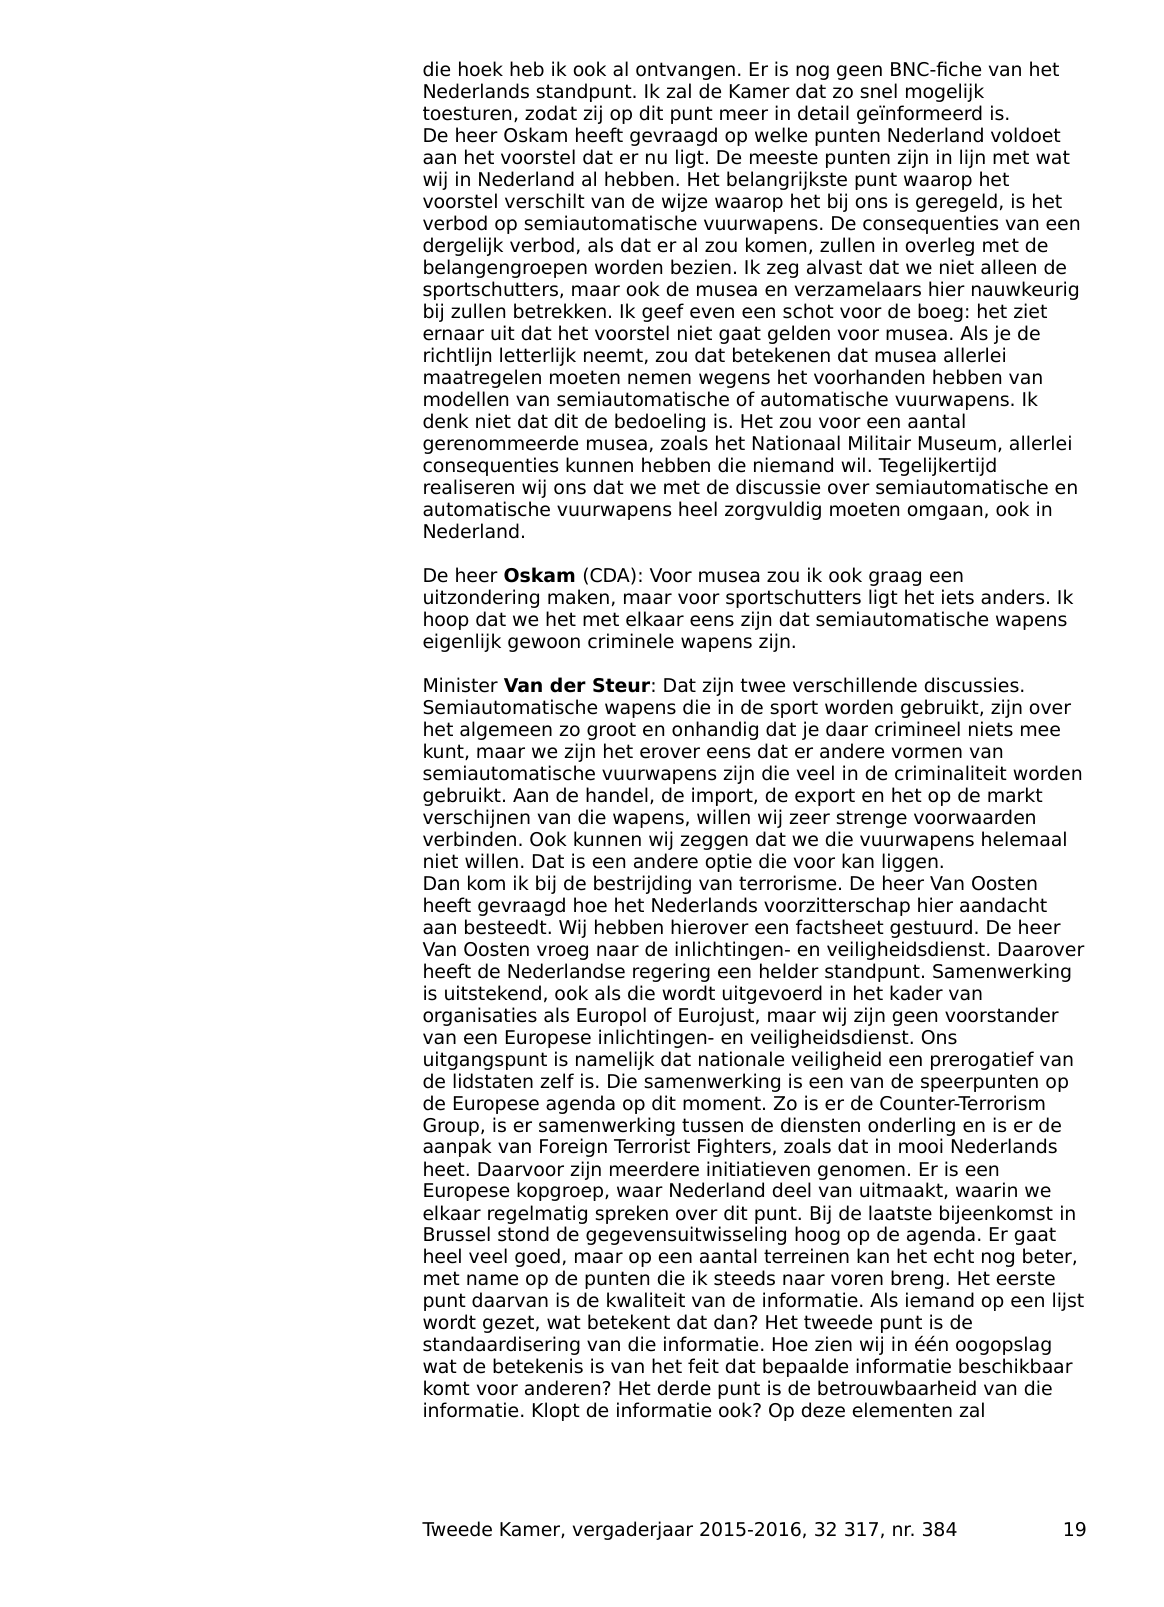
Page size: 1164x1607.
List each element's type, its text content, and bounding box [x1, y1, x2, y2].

text De heer Oskam (CDA): Voor musea zou ik ook graag een uitzondering maken, maar voor sportschutters ligt het iets anders. Ik hoop dat we het met elkaar eens zijn dat semiautomatische wapens eigenlijk gewoon criminele wapens zijn. [422, 565, 1087, 653]
text die hoek heb ik ook al ontvangen. Er is nog geen BNC-fiche van het Nederlands standpunt. Ik zal de Kamer dat zo snel mogelijk toesturen, zodat zij op dit punt meer in detail geïnformeerd is. [422, 59, 1087, 125]
text De heer Oskam heeft gevraagd op welke punten Nederland voldoet aan het voorstel dat er nu ligt. De meeste punten zijn in lijn met wat wij in Nederland al hebben. Het belangrijkste punt waarop het voorstel verschilt van de wijze waarop het bij ons is geregeld, is het verbod op semiautomatische vuurwapens. De consequenties van een dergelijk verbod, als dat er al zou komen, zullen in overleg met de belangengroepen worden bezien. Ik zeg alvast dat we niet alleen de sportschutters, maar ook de musea en verzamelaars hier nauwkeurig bij zullen betrekken. Ik geef even een schot voor de boeg: het ziet ernaar uit dat het voorstel niet gaat gelden voor musea. Als je de richtlijn letterlijk neemt, zou dat betekenen dat musea allerlei maatregelen moeten nemen wegens het voorhanden hebben van modellen van semiautomatische of automatische vuurwapens. Ik denk niet dat dit de bedoeling is. Het zou voor een aantal gerenommeerde musea, zoals het Nationaal Militair Museum, allerlei consequenties kunnen hebben die niemand wil. Tegelijkertijd realiseren wij ons dat we met de discussie over semiautomatische en automatische vuurwapens heel zorgvuldig moeten omgaan, ook in Nederland. [422, 125, 1087, 543]
text Minister Van der Steur: Dat zijn twee verschillende discussies. Semiautomatische wapens die in de sport worden gebruikt, zijn over het algemeen zo groot en onhandig dat je daar crimineel niets mee kunt, maar we zijn het erover eens dat er andere vormen van semiautomatische vuurwapens zijn die veel in de criminaliteit worden gebruikt. Aan de handel, de import, de export en het op de markt verschijnen van die wapens, willen wij zeer strenge voorwaarden verbinden. Ook kunnen wij zeggen dat we die vuurwapens helemaal niet willen. Dat is een andere optie die voor kan liggen. [422, 675, 1087, 873]
text Dan kom ik bij de bestrijding van terrorisme. De heer Van Oosten heeft gevraagd hoe het Nederlands voorzitterschap hier aandacht aan besteedt. Wij hebben hierover een factsheet gestuurd. De heer Van Oosten vroeg naar de inlichtingen- en veiligheidsdienst. Daarover heeft de Nederlandse regering een helder standpunt. Samenwerking is uitstekend, ook als die wordt uitgevoerd in het kader van organisaties als Europol of Eurojust, maar wij zijn geen voorstander van een Europese inlichtingen- en veiligheidsdienst. Ons uitgangspunt is namelijk dat nationale veiligheid een prerogatief van de lidstaten zelf is. Die samenwerking is een van de speerpunten op de Europese agenda op dit moment. Zo is er de Counter-Terrorism Group, is er samenwerking tussen de diensten onderling en is er de aanpak van Foreign Terrorist Fighters, zoals dat in mooi Nederlands heet. Daarvoor zijn meerdere initiatieven genomen. Er is een Europese kopgroep, waar Nederland deel van uitmaakt, waarin we elkaar regelmatig spreken over dit punt. Bij de laatste bijeenkomst in Brussel stond de gegevensuitwisseling hoog op de agenda. Er gaat heel veel goed, maar op een aantal terreinen kan het echt nog beter, met name op de punten die ik steeds naar voren breng. Het eerste punt daarvan is de kwaliteit van de informatie. Als iemand op een lijst wordt gezet, wat betekent dat dan? Het tweede punt is de standaardisering van die informatie. Hoe zien wij in één oogopslag wat de betekenis is van het feit dat bepaalde informatie beschikbaar komt voor anderen? Het derde punt is de betrouwbaarheid van die informatie. Klopt de informatie ook? Op deze elementen zal [422, 873, 1087, 1422]
